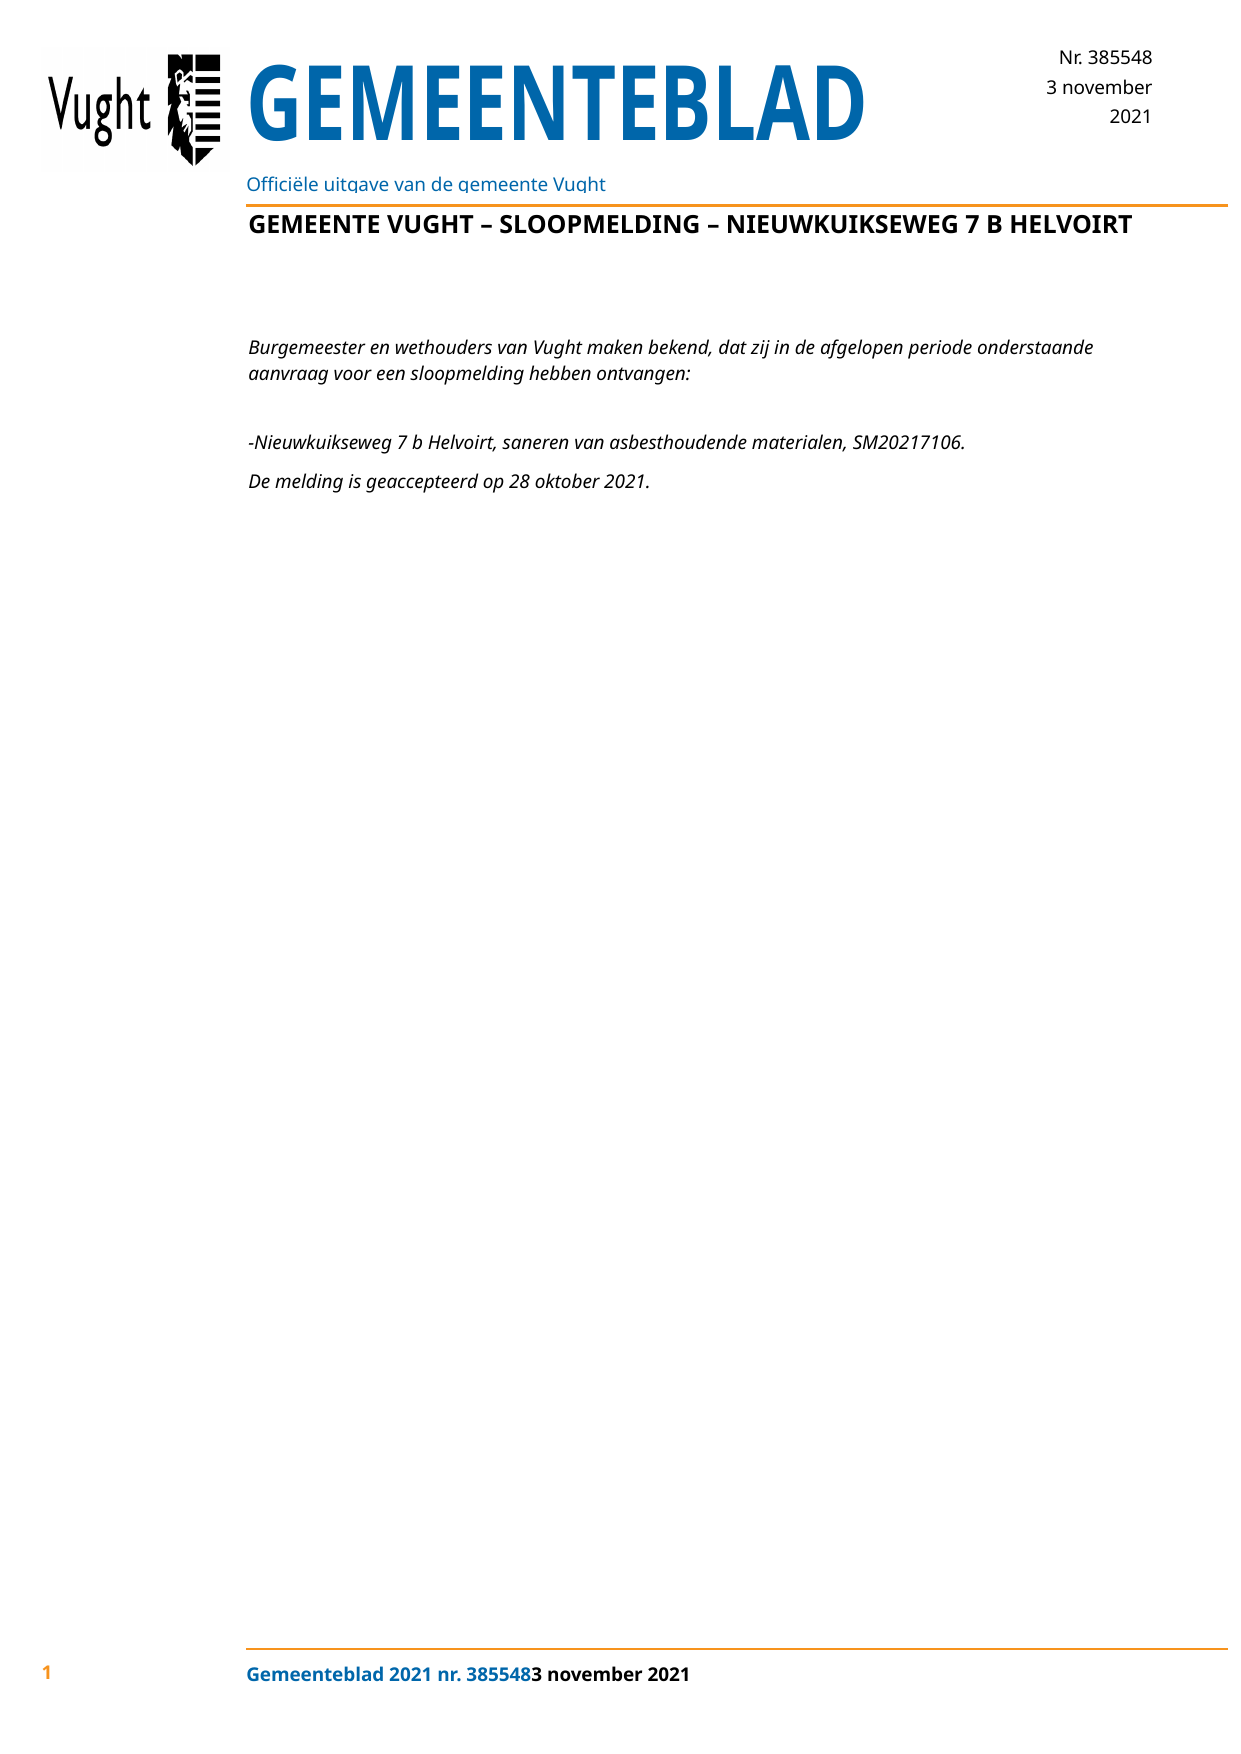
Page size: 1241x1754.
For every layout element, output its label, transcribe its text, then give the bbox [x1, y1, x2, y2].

text Burgemeester en wethouders van Vught maken bekend, dat zij in de afgelopen periode onderstaande aanvraag voor een sloopmelding hebben ontvangen: [248, 334, 1152, 386]
picture [41, 47, 231, 172]
text GEMEENTE VUGHT – SLOOPMELDING – NIEUWKUIKSEWEG 7 B HELVOIRT [248, 207, 1152, 241]
text -Nieuwkuikseweg 7 b Helvoirt, saneren van asbesthoudende materialen, SM20217106. [248, 429, 1152, 454]
text De melding is geaccepteerd op 28 oktober 2021. [248, 468, 1152, 494]
